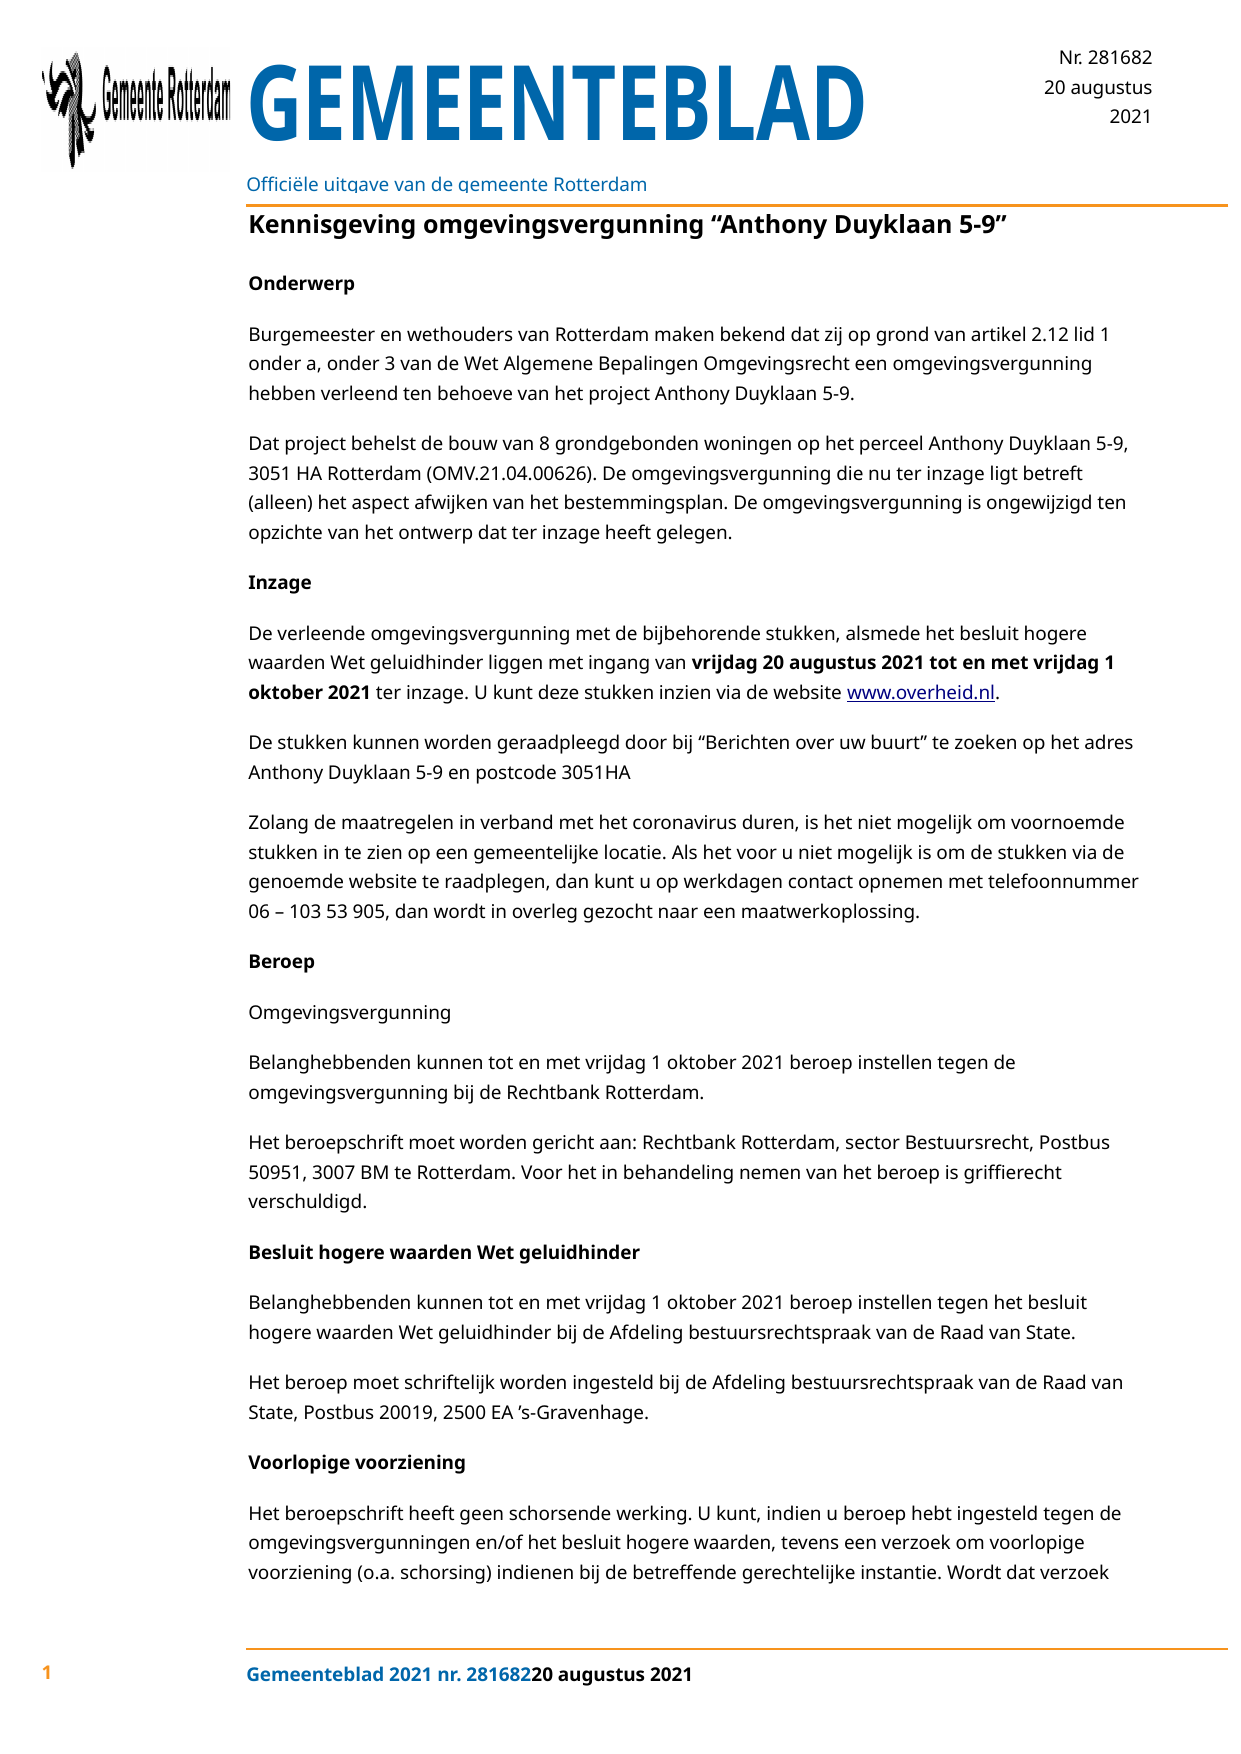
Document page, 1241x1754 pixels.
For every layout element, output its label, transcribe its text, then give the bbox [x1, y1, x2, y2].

text Dat project behelst de bouw van 8 grondgebonden woningen op het perceel Anthony Duyklaan 5-9, 3051 HA Rotterdam (OMV.21.04.00626). De omgevingsvergunning die nu ter inzage ligt betreft (alleen) het aspect afwijken van het bestemmingsplan. De omgevingsvergunning is ongewijzigd ten opzichte van het ontwerp dat ter inzage heeft gelegen. [248, 430, 1152, 545]
text Beroep [248, 949, 1152, 974]
text Voorlopige voorziening [248, 1449, 1152, 1475]
text Onderwerp [248, 270, 1152, 296]
text Zolang de maatregelen in verband met het coronavirus duren, is het niet mogelijk om voornoemde stukken in te zien op een gemeentelijke locatie. Als het voor u niet mogelijk is om de stukken via de genoemde website te raadplegen, dan kunt u op werkdagen contact opnemen met telefoonnummer 06 – 103 53 905, dan wordt in overleg gezocht naar een maatwerkoplossing. [248, 809, 1152, 924]
picture [41, 47, 231, 172]
text Het beroepschrift heeft geen schorsende werking. U kunt, indien u beroep hebt ingesteld tegen de omgevingsvergunningen en/of het besluit hogere waarden, tevens een verzoek om voorlopige voorziening (o.a. schorsing) indienen bij de betreffende gerechtelijke instantie. Wordt dat verzoek [248, 1500, 1152, 1585]
text Burgemeester en wethouders van Rotterdam maken bekend dat zij op grond van artikel 2.12 lid 1 onder a, onder 3 van de Wet Algemene Bepalingen Omgevingsrecht een omgevingsvergunning hebben verleend ten behoeve van het project Anthony Duyklaan 5-9. [248, 321, 1152, 406]
text Belanghebbenden kunnen tot en met vrijdag 1 oktober 2021 beroep instellen tegen de omgevingsvergunning bij de Rechtbank Rotterdam. [248, 1049, 1152, 1105]
text Kennisgeving omgevingsvergunning “Anthony Duyklaan 5-9” [248, 207, 1152, 241]
text Inzage [248, 569, 1152, 595]
text Het beroepschrift moet worden gericht aan: Rechtbank Rotterdam, sector Bestuursrecht, Postbus 50951, 3007 BM te Rotterdam. Voor het in behandeling nemen van het beroep is griffierecht verschuldigd. [248, 1129, 1152, 1214]
text Besluit hogere waarden Wet geluidhinder [248, 1239, 1152, 1265]
text Belanghebbenden kunnen tot en met vrijdag 1 oktober 2021 beroep instellen tegen het besluit hogere waarden Wet geluidhinder bij de Afdeling bestuursrechtspraak van de Raad van State. [248, 1289, 1152, 1345]
text De stukken kunnen worden geraadpleegd door bij “Berichten over uw buurt” te zoeken op het adres Anthony Duyklaan 5-9 en postcode 3051HA [248, 729, 1152, 785]
text De verleende omgevingsvergunning met de bijbehorende stukken, alsmede het besluit hogere waarden Wet geluidhinder liggen met ingang van vrijdag 20 augustus 2021 tot en met vrijdag 1 oktober 2021 ter inzage. U kunt deze stukken inzien via de website www.overheid.nl. [248, 620, 1152, 705]
text Het beroep moet schriftelijk worden ingesteld bij de Afdeling bestuursrechtspraak van de Raad van State, Postbus 20019, 2500 EA ’s-Gravenhage. [248, 1369, 1152, 1425]
text Omgevingsvergunning [248, 999, 1152, 1025]
